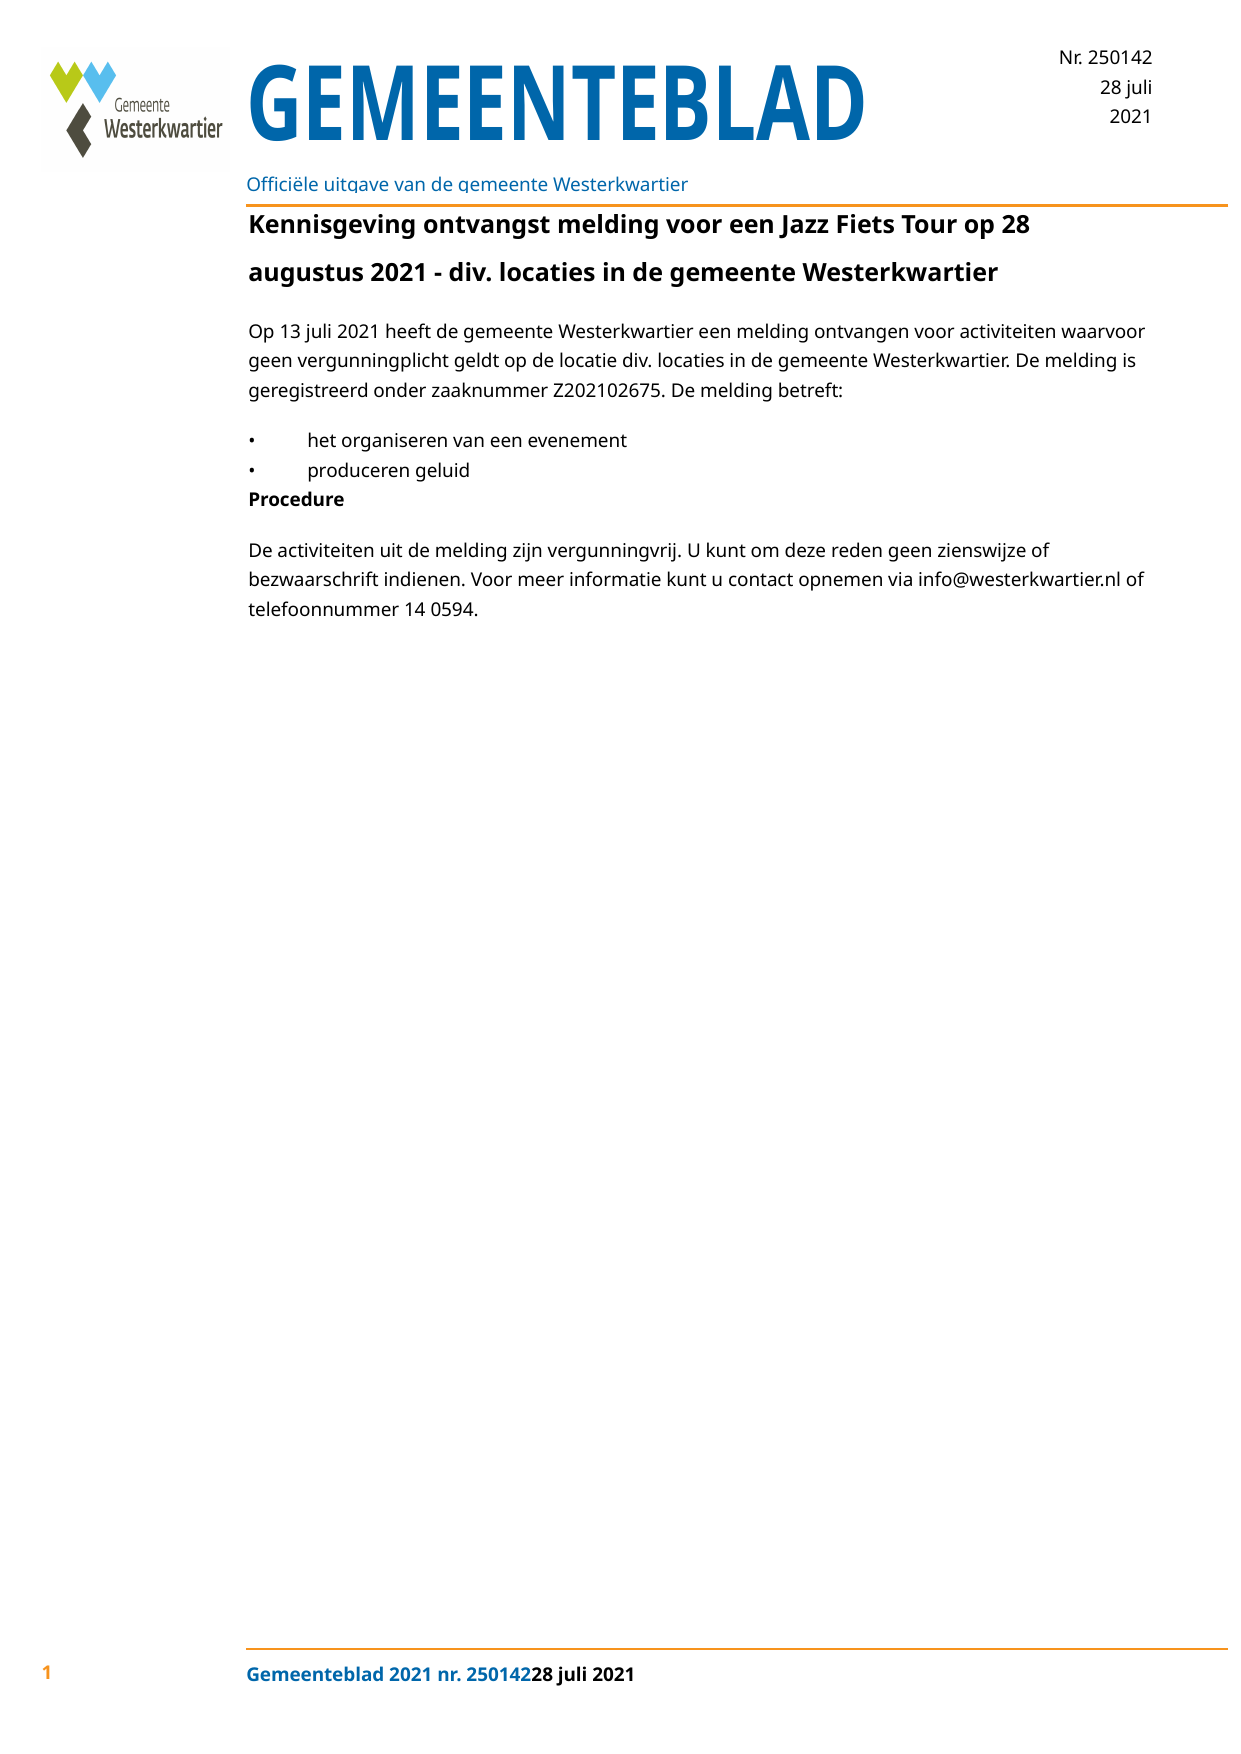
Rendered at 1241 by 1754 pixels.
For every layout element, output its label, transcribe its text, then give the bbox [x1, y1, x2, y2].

picture [41, 47, 231, 172]
list het organiseren van een evenement [248, 427, 1152, 453]
text De activiteiten uit de melding zijn vergunningvrij. U kunt om deze reden geen zienswijze of bezwaarschrift indienen. Voor meer informatie kunt u contact opnemen via info@westerkwartier.nl of telefoonnummer 14 0594. [248, 537, 1152, 622]
text Procedure [248, 487, 1152, 512]
text Kennisgeving ontvangst melding voor een Jazz Fiets Tour op 28 augustus 2021 - div. locaties in de gemeente Westerkwartier [248, 207, 1152, 288]
list produceren geluid [248, 457, 1152, 483]
text Op 13 juli 2021 heeft de gemeente Westerkwartier een melding ontvangen voor activiteiten waarvoor geen vergunningplicht geldt op de locatie div. locaties in de gemeente Westerkwartier. De melding is geregistreerd onder zaaknummer Z202102675. De melding betreft: [248, 318, 1152, 403]
